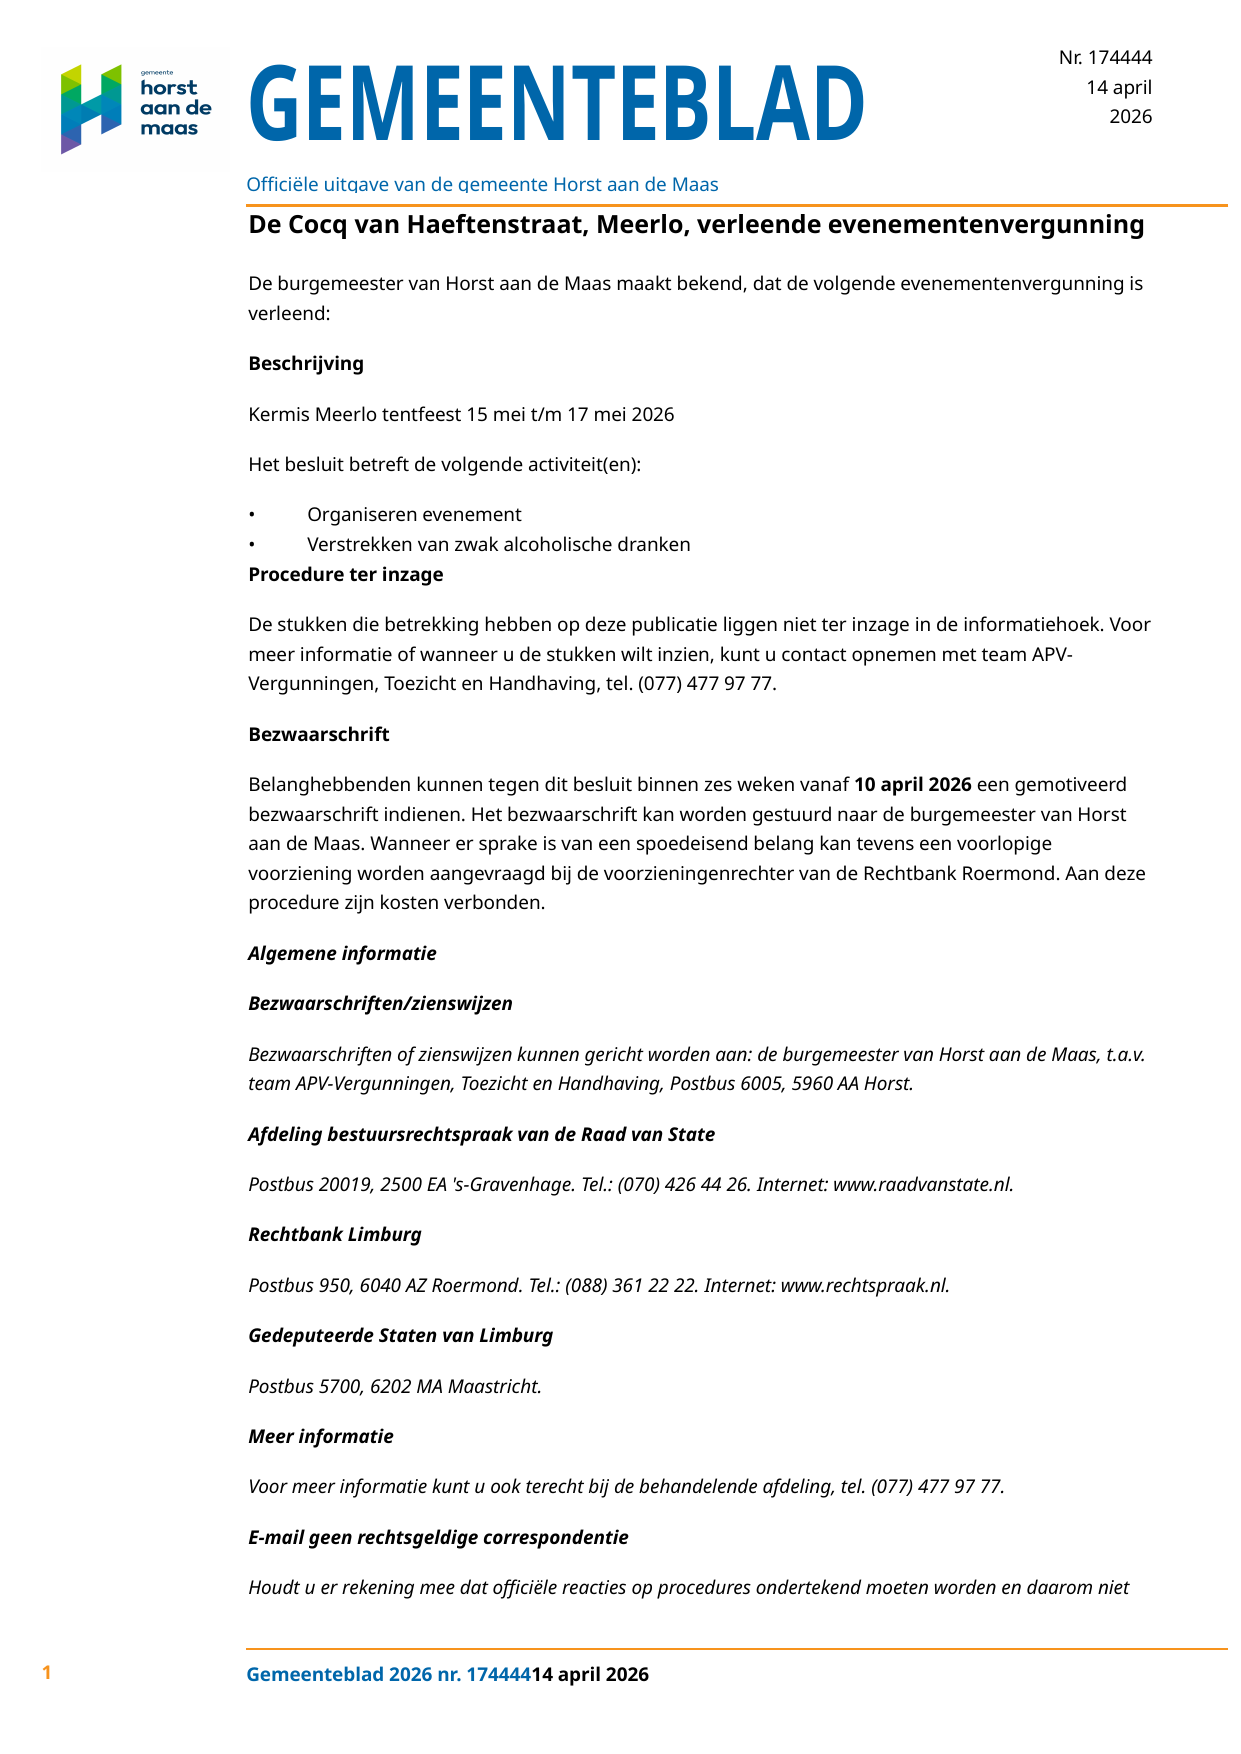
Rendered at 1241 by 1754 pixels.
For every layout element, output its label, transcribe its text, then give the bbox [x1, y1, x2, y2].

picture [41, 47, 231, 172]
text E-mail geen rechtsgeldige correspondentie [248, 1524, 1152, 1550]
text Postbus 950, 6040 AZ Roermond. Tel.: (088) 361 22 22. Internet: www.rechtspraak.nl. [248, 1272, 1152, 1298]
list Verstrekken van zwak alcoholische dranken [248, 531, 1152, 557]
text Postbus 5700, 6202 MA Maastricht. [248, 1373, 1152, 1398]
text De stukken die betrekking hebben op deze publicatie liggen niet ter inzage in de informatiehoek. Voor meer informatie of wanneer u de stukken wilt inzien, kunt u contact opnemen met team APV-Vergunningen, Toezicht en Handhaving, tel. (077) 477 97 77. [248, 611, 1152, 696]
text Beschrijving [248, 350, 1152, 376]
text Meer informatie [248, 1423, 1152, 1449]
text De burgemeester van Horst aan de Maas maakt bekend, dat de volgende evenementenvergunning is verleend: [248, 270, 1152, 326]
text Bezwaarschrift [248, 721, 1152, 746]
text Bezwaarschriften of zienswijzen kunnen gericht worden aan: de burgemeester van Horst aan de Maas, t.a.v. team APV-Vergunningen, Toezicht en Handhaving, Postbus 6005, 5960 AA Horst. [248, 1041, 1152, 1096]
text Rechtbank Limburg [248, 1222, 1152, 1247]
text Voor meer informatie kunt u ook terecht bij de behandelende afdeling, tel. (077) 477 97 77. [248, 1474, 1152, 1499]
text Afdeling bestuursrechtspraak van de Raad van State [248, 1121, 1152, 1146]
text Het besluit betreft de volgende activiteit(en): [248, 451, 1152, 477]
text Algemene informatie [248, 940, 1152, 966]
text De Cocq van Haeftenstraat, Meerlo, verleende evenementenvergunning [248, 207, 1152, 241]
text Kermis Meerlo tentfeest 15 mei t/m 17 mei 2026 [248, 401, 1152, 426]
text Gedeputeerde Staten van Limburg [248, 1322, 1152, 1348]
text Bezwaarschriften/zienswijzen [248, 990, 1152, 1016]
list Organiseren evenement [248, 502, 1152, 527]
text Procedure ter inzage [248, 561, 1152, 586]
text Postbus 20019, 2500 EA 's-Gravenhage. Tel.: (070) 426 44 26. Internet: www.raadvanstate.nl. [248, 1171, 1152, 1197]
text Houdt u er rekening mee dat officiële reacties op procedures ondertekend moeten worden en daarom niet [248, 1574, 1152, 1600]
text Belanghebbenden kunnen tegen dit besluit binnen zes weken vanaf 10 april 2026 een gemotiveerd bezwaarschrift indienen. Het bezwaarschrift kan worden gestuurd naar de burgemeester van Horst aan de Maas. Wanneer er sprake is van een spoedeisend belang kan tevens een voorlopige voorziening worden aangevraagd bij de voorzieningenrechter van de Rechtbank Roermond. Aan deze procedure zijn kosten verbonden. [248, 771, 1152, 915]
